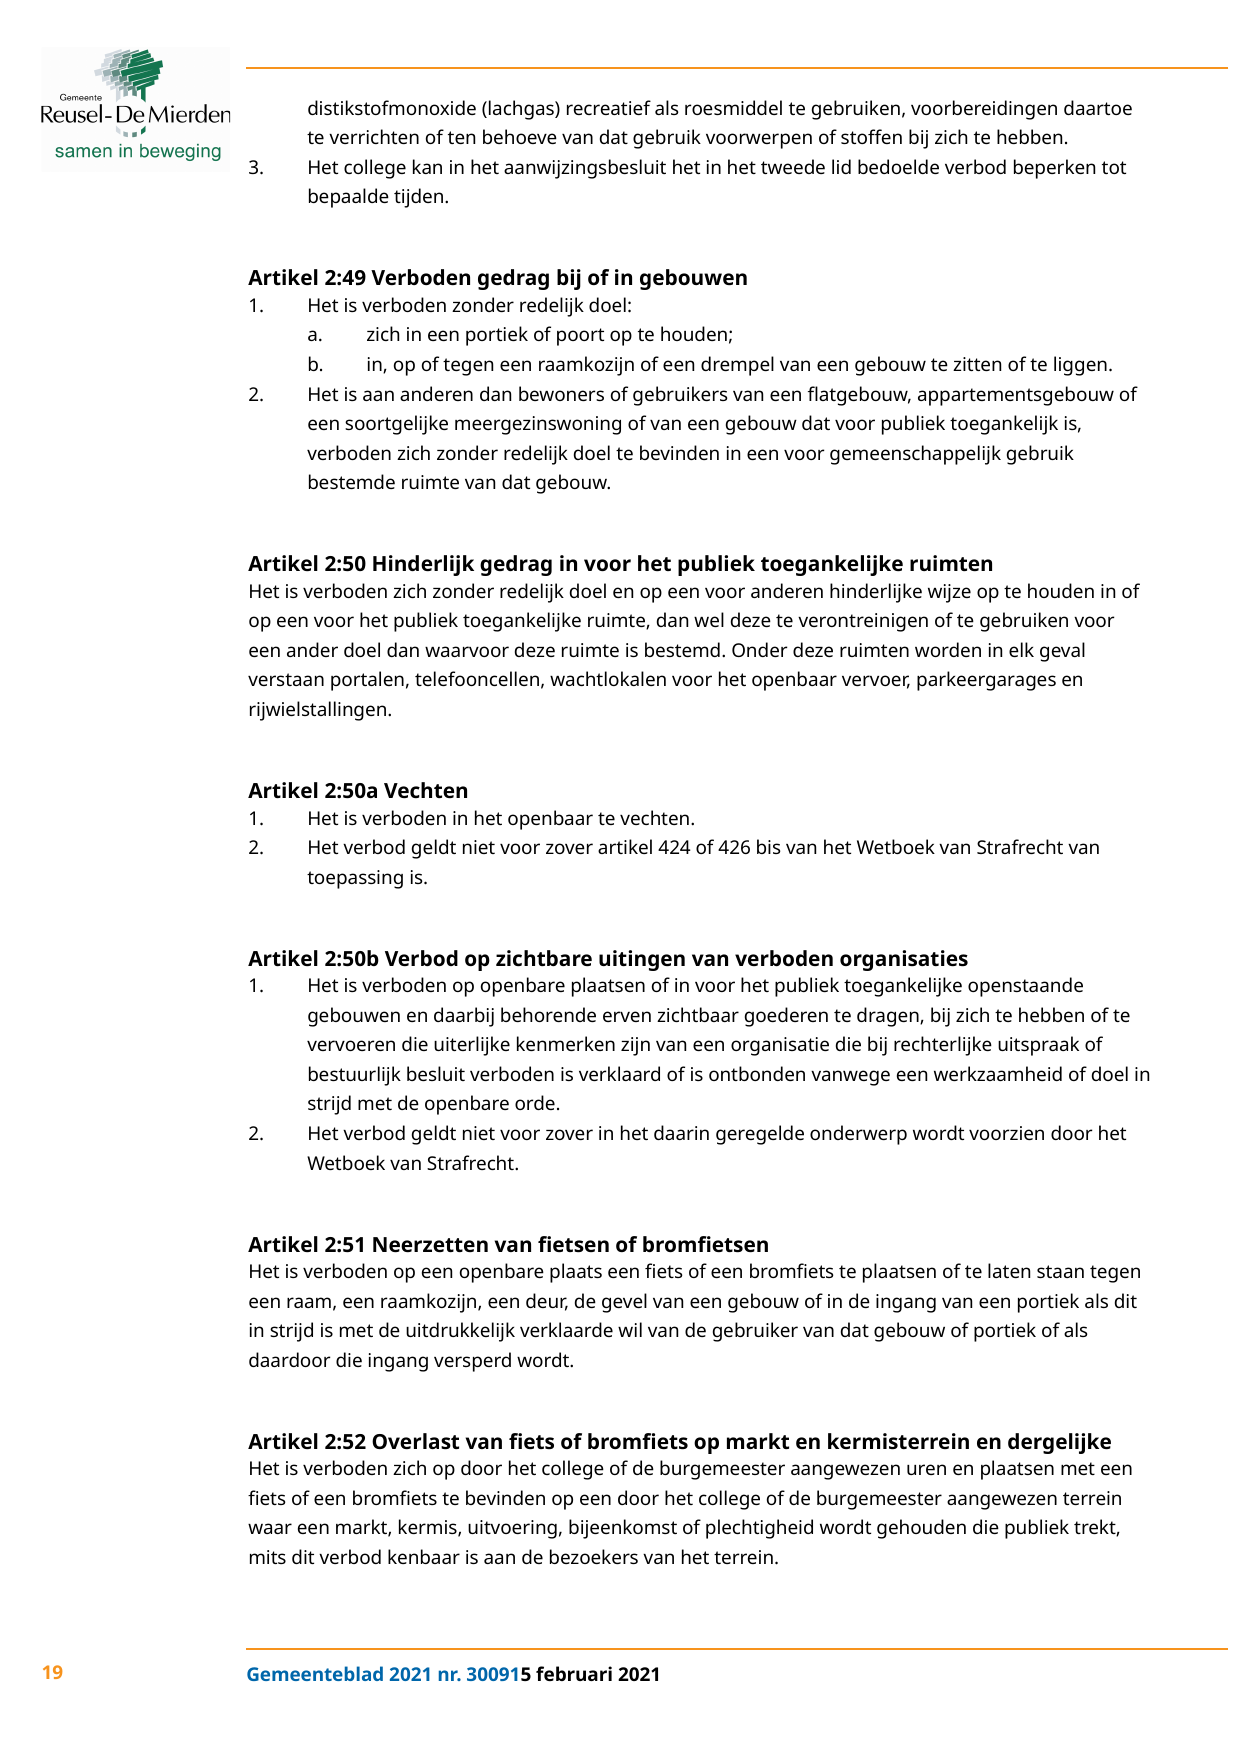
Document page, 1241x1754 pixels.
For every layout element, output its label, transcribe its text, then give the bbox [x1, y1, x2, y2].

text Artikel 2:50a Vechten [248, 776, 1152, 805]
list Het is aan anderen dan bewoners of gebruikers van een flatgebouw, appartementsgebouw of een soortgelijke meergezinswoning of van een gebouw dat voor publiek toegankelijk is, verboden zich zonder redelijk doel te bevinden in een voor gemeenschappelijk gebruik bestemde ruimte van dat gebouw. [248, 381, 1152, 495]
list Het is verboden zonder redelijk doel: [248, 292, 1152, 318]
text Het is verboden op een openbare plaats een fiets of een bromfiets te plaatsen of te laten staan tegen een raam, een raamkozijn, een deur, de gevel van een gebouw of in de ingang van een portiek als dit in strijd is met de uitdrukkelijk verklaarde wil van de gebruiker van dat gebouw of portiek of als daardoor die ingang versperd wordt. [248, 1258, 1152, 1373]
list in, op of tegen een raamkozijn of een drempel van een gebouw te zitten of te liggen. [307, 351, 1152, 377]
list distikstofmonoxide (lachgas) recreatief als roesmiddel te gebruiken, voorbereidingen daartoe te verrichten of ten behoeve van dat gebruik voorwerpen of stoffen bij zich te hebben. [248, 95, 1152, 150]
text Het is verboden zich op door het college of de burgemeester aangewezen uren en plaatsen met een fiets of een bromfiets te bevinden op een door het college of de burgemeester aangewezen terrein waar een markt, kermis, uitvoering, bijeenkomst of plechtigheid wordt gehouden die publiek trekt, mits dit verbod kenbaar is aan de bezoekers van het terrein. [248, 1455, 1152, 1570]
picture [41, 47, 231, 172]
text Artikel 2:50 Hinderlijk gedrag in voor het publiek toegankelijke ruimten [248, 549, 1152, 578]
list Het verbod geldt niet voor zover in het daarin geregelde onderwerp wordt voorzien door het Wetboek van Strafrecht. [248, 1120, 1152, 1176]
list zich in een portiek of poort op te houden; [307, 322, 1152, 347]
text Artikel 2:49 Verboden gedrag bij of in gebouwen [248, 263, 1152, 292]
list Het is verboden op openbare plaatsen of in voor het publiek toegankelijke openstaande gebouwen en daarbij behorende erven zichtbaar goederen te dragen, bij zich te hebben of te vervoeren die uiterlijke kenmerken zijn van een organisatie die bij rechterlijke uitspraak of bestuurlijk besluit verboden is verklaard of is ontbonden vanwege een werkzaamheid of doel in strijd met de openbare orde. [248, 972, 1152, 1116]
list Het college kan in het aanwijzingsbesluit het in het tweede lid bedoelde verbod beperken tot bepaalde tijden. [248, 154, 1152, 209]
list Het verbod geldt niet voor zover artikel 424 of 426 bis van het Wetboek van Strafrecht van toepassing is. [248, 834, 1152, 889]
text Het is verboden zich zonder redelijk doel en op een voor anderen hinderlijke wijze op te houden in of op een voor het publiek toegankelijke ruimte, dan wel deze te verontreinigen of te gebruiken voor een ander doel dan waarvoor deze ruimte is bestemd. Onder deze ruimten worden in elk geval verstaan portalen, telefooncellen, wachtlokalen voor het openbaar vervoer, parkeergarages en rijwielstallingen. [248, 578, 1152, 722]
list Het is verboden in het openbaar te vechten. [248, 805, 1152, 830]
text Artikel 2:51 Neerzetten van fietsen of bromfietsen [248, 1230, 1152, 1258]
text Artikel 2:50b Verbod op zichtbare uitingen van verboden organisaties [248, 944, 1152, 972]
text Artikel 2:52 Overlast van fiets of bromfiets op markt en kermisterrein en dergelijke [248, 1427, 1152, 1455]
